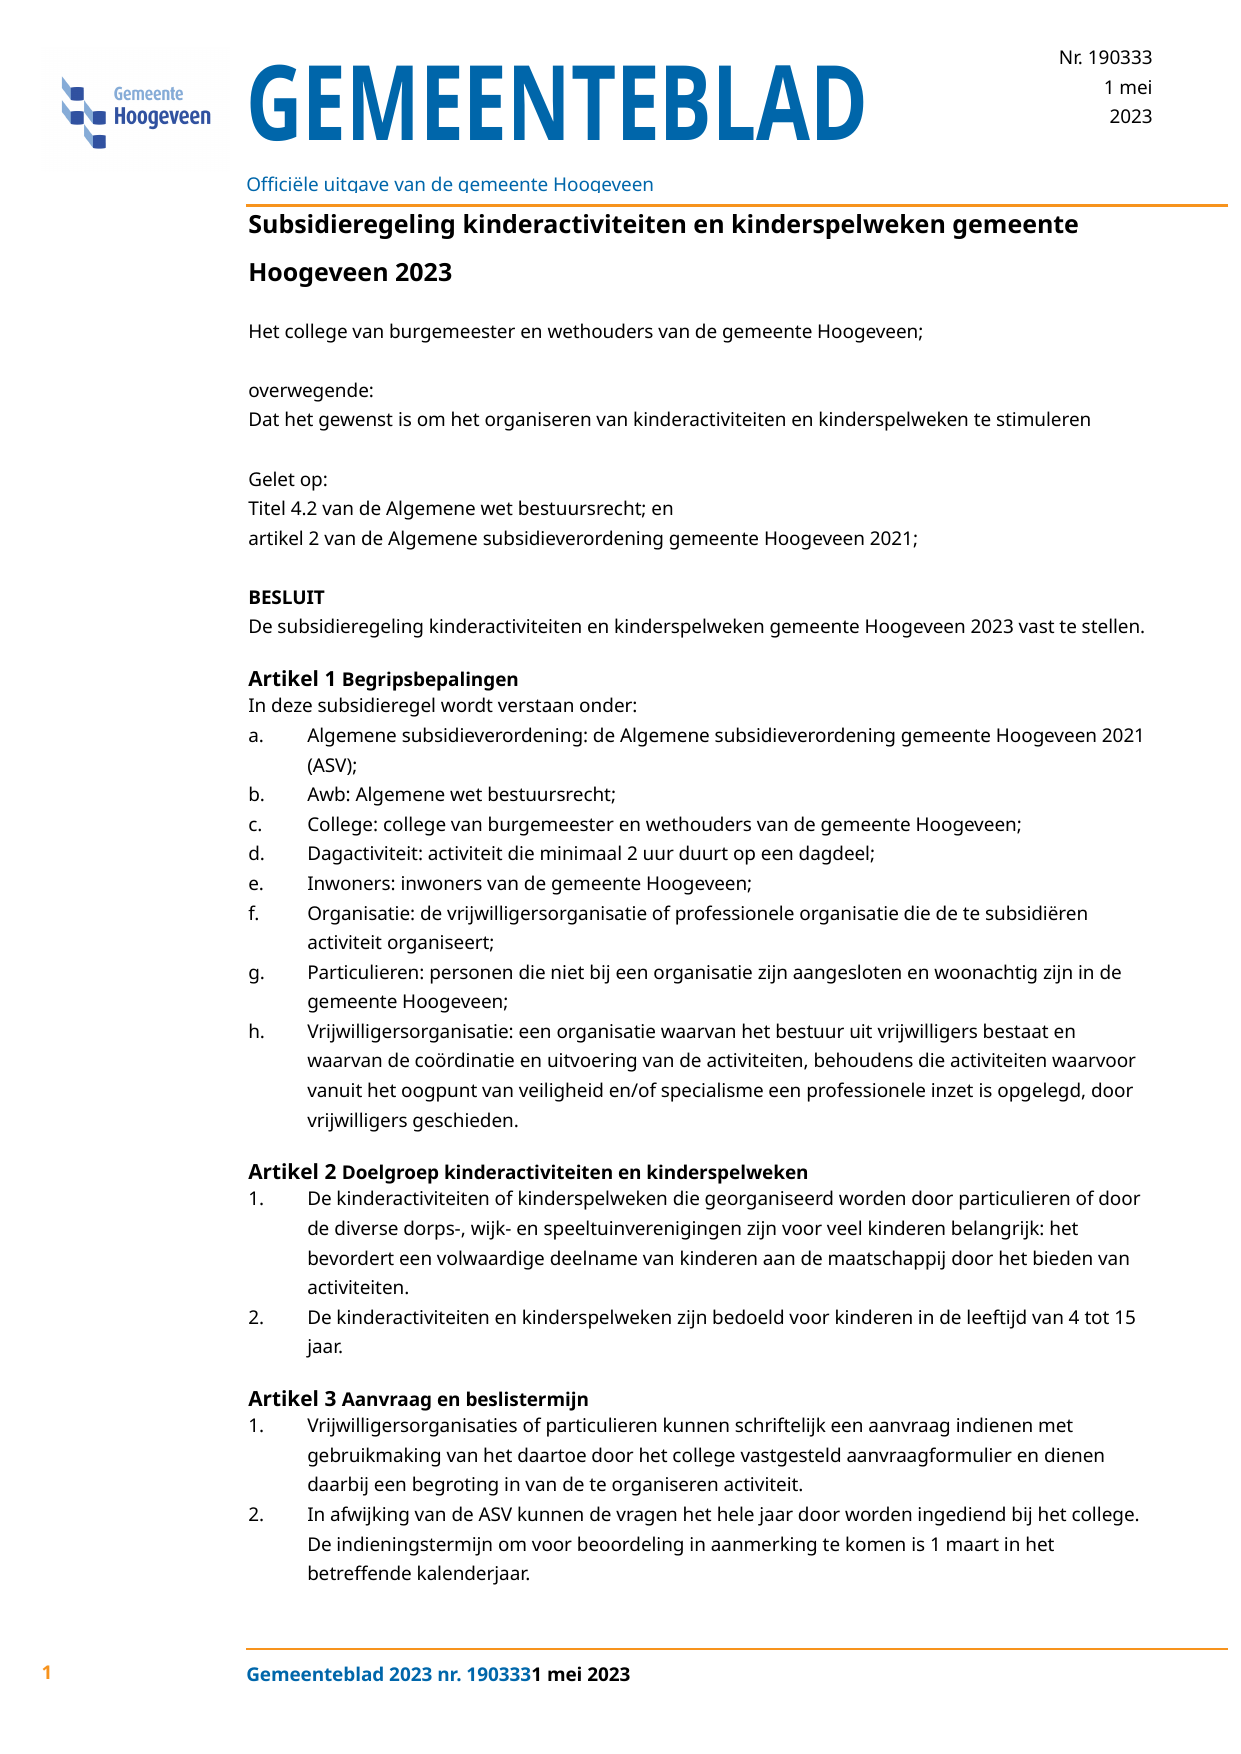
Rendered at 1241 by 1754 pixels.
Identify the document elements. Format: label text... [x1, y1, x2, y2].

list Dagactiviteit: activiteit die minimaal 2 uur duurt op een dagdeel; [248, 841, 1152, 866]
text Gelet op: [248, 466, 1152, 492]
text Subsidieregeling kinderactiviteiten en kinderspelweken gemeente Hoogeveen 2023 [248, 207, 1152, 288]
list Organisatie: de vrijwilligersorganisatie of professionele organisatie die de te subsidiëren activiteit organiseert; [248, 900, 1152, 955]
text BESLUIT [248, 584, 1152, 610]
text Artikel 2 Doelgroep kinderactiviteiten en kinderspelweken [248, 1157, 1152, 1186]
list De kinderactiviteiten en kinderspelweken zijn bedoeld voor kinderen in de leeftijd van 4 tot 15 jaar. [248, 1304, 1152, 1359]
list Particulieren: personen die niet bij een organisatie zijn aangesloten en woonachtig zijn in de gemeente Hoogeveen; [248, 959, 1152, 1014]
picture [41, 47, 231, 172]
text Dat het gewenst is om het organiseren van kinderactiviteiten en kinderspelweken te stimuleren [248, 407, 1152, 432]
text Het college van burgemeester en wethouders van de gemeente Hoogeveen; [248, 318, 1152, 344]
list Inwoners: inwoners van de gemeente Hoogeveen; [248, 870, 1152, 896]
text De subsidieregeling kinderactiviteiten en kinderspelweken gemeente Hoogeveen 2023 vast te stellen. [248, 614, 1152, 639]
list Algemene subsidieverordening: de Algemene subsidieverordening gemeente Hoogeveen 2021 (ASV); [248, 722, 1152, 777]
text Artikel 3 Aanvraag en beslistermijn [248, 1384, 1152, 1412]
text overwegende: [248, 377, 1152, 403]
list Vrijwilligersorganisatie: een organisatie waarvan het bestuur uit vrijwilligers bestaat en waarvan de coördinatie en uitvoering van de activiteiten, behoudens die activiteiten waarvoor vanuit het oogpunt van veiligheid en/of specialisme een professionele inzet is opgelegd, door vrijwilligers geschieden. [248, 1018, 1152, 1132]
list De kinderactiviteiten of kinderspelweken die georganiseerd worden door particulieren of door de diverse dorps-, wijk- en speeltuinverenigingen zijn voor veel kinderen belangrijk: het bevordert een volwaardige deelname van kinderen aan de maatschappij door het bieden van activiteiten. [248, 1186, 1152, 1300]
text Artikel 1 Begripsbepalingen [248, 664, 1152, 693]
list College: college van burgemeester en wethouders van de gemeente Hoogeveen; [248, 811, 1152, 837]
text In deze subsidieregel wordt verstaan onder: [248, 693, 1152, 718]
list Awb: Algemene wet bestuursrecht; [248, 781, 1152, 807]
list In afwijking van de ASV kunnen de vragen het hele jaar door worden ingediend bij het college. De indieningstermijn om voor beoordeling in aanmerking te komen is 1 maart in het betreffende kalenderjaar. [248, 1501, 1152, 1586]
text artikel 2 van de Algemene subsidieverordening gemeente Hoogeveen 2021; [248, 525, 1152, 551]
text Titel 4.2 van de Algemene wet bestuursrecht; en [248, 495, 1152, 521]
list Vrijwilligersorganisaties of particulieren kunnen schriftelijk een aanvraag indienen met gebruikmaking van het daartoe door het college vastgesteld aanvraagformulier en dienen daarbij een begroting in van de te organiseren activiteit. [248, 1412, 1152, 1497]
